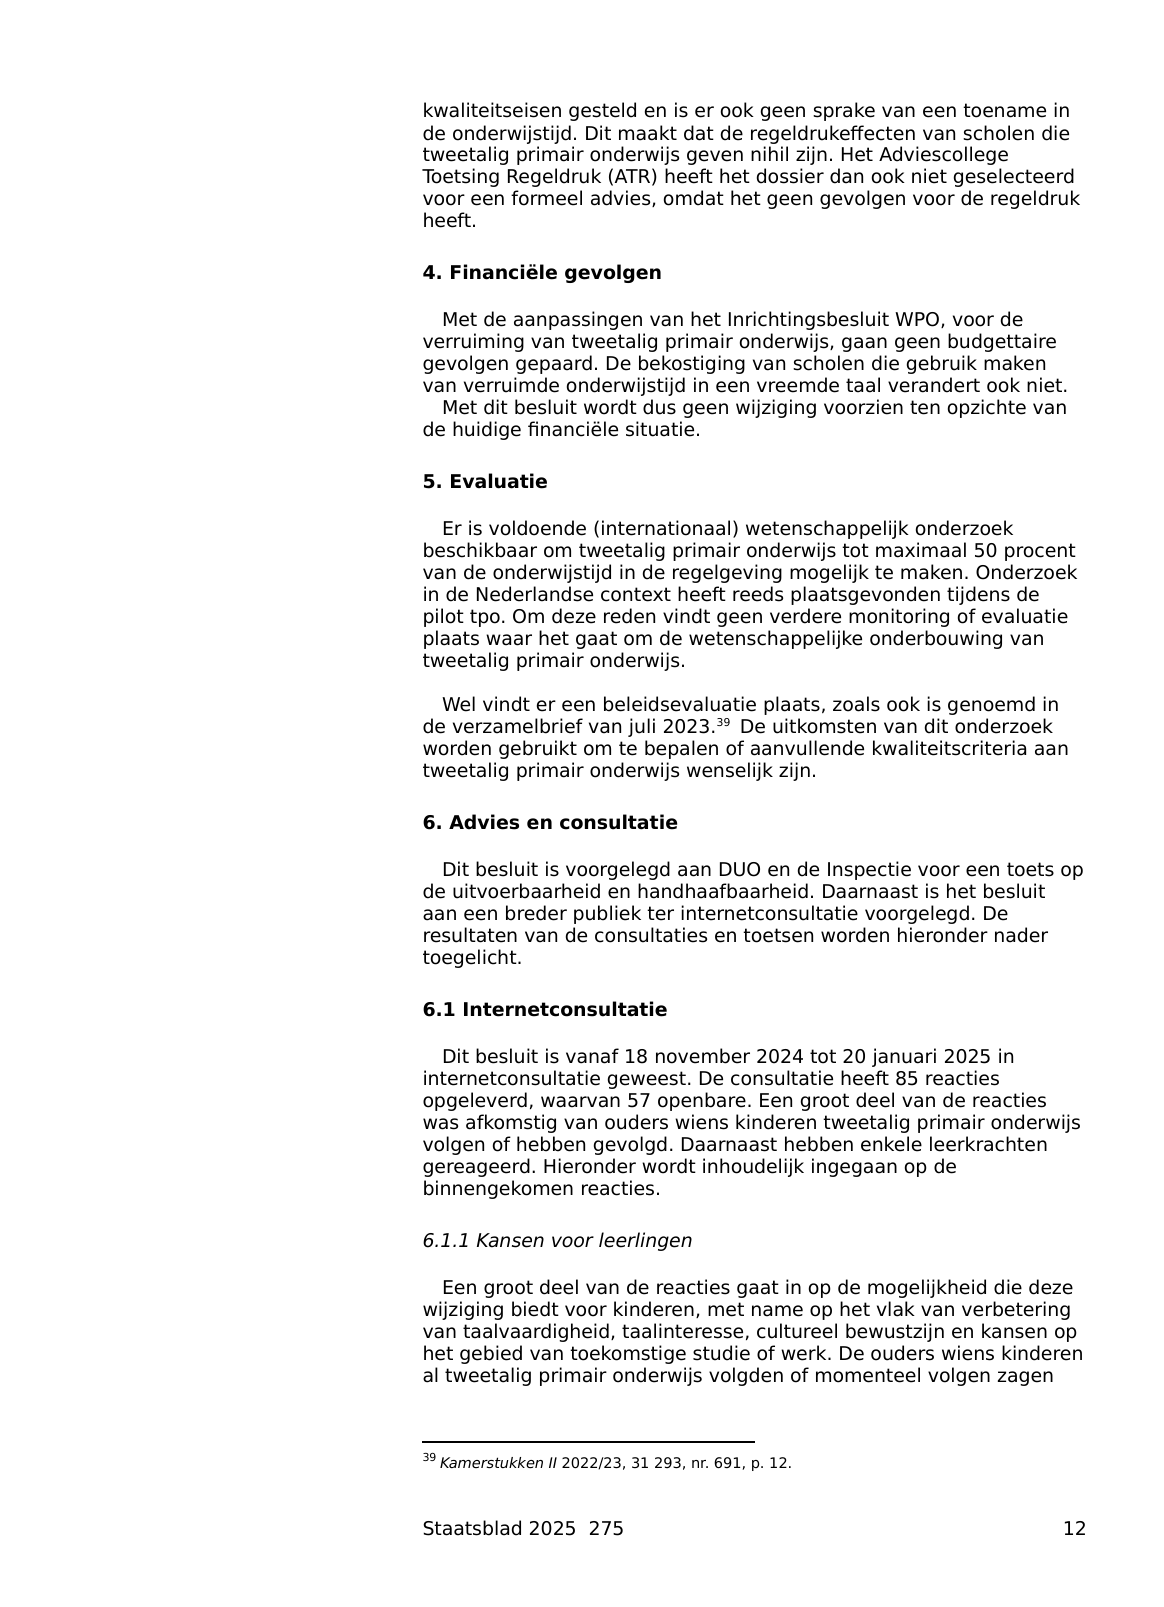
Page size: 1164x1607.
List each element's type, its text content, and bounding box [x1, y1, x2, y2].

subtitle 6.1.1 Kansen voor leerlingen [422, 1230, 1087, 1252]
text kwaliteitseisen gesteld en is er ook geen sprake van een toename in de onderwijstijd. Dit maakt dat de regeldrukeffecten van scholen die tweetalig primair onderwijs geven nihil zijn. Het Adviescollege Toetsing Regeldruk (ATR) heeft het dossier dan ook niet geselecteerd voor een formeel advies, omdat het geen gevolgen voor de regeldruk heeft. [422, 100, 1087, 232]
text Met de aanpassingen van het Inrichtingsbesluit WPO, voor de verruiming van tweetalig primair onderwijs, gaan geen budgettaire gevolgen gepaard. De bekostiging van scholen die gebruik maken van verruimde onderwijstijd in een vreemde taal verandert ook niet. [422, 309, 1087, 397]
subtitle 6. Advies en consultatie [422, 812, 1087, 834]
text Kamerstukken II 2022/23, 31 293, nr. 691, p. 12. [422, 1451, 1087, 1473]
subtitle 5. Evaluatie [422, 471, 1087, 493]
text Een groot deel van de reacties gaat in op de mogelijkheid die deze wijziging biedt voor kinderen, met name op het vlak van verbetering van taalvaardigheid, taalinteresse, cultureel bewustzijn en kansen op het gebied van toekomstige studie of werk. De ouders wiens kinderen al tweetalig primair onderwijs volgden of momenteel volgen zagen [422, 1277, 1087, 1387]
subtitle 4. Financiële gevolgen [422, 262, 1087, 284]
text Wel vindt er een beleidsevaluatie plaats, zoals ook is genoemd in de verzamelbrief van juli 2023. De uitkomsten van dit onderzoek worden gebruikt om te bepalen of aanvullende kwaliteitscriteria aan tweetalig primair onderwijs wenselijk zijn. [422, 694, 1087, 782]
subtitle 6.1 Internetconsultatie [422, 999, 1087, 1021]
text Er is voldoende (internationaal) wetenschappelijk onderzoek beschikbaar om tweetalig primair onderwijs tot maximaal 50 procent van de onderwijstijd in de regelgeving mogelijk te maken. Onderzoek in de Nederlandse context heeft reeds plaatsgevonden tijdens de pilot tpo. Om deze reden vindt geen verdere monitoring of evaluatie plaats waar het gaat om de wetenschappelijke onderbouwing van tweetalig primair onderwijs. [422, 518, 1087, 672]
text Dit besluit is vanaf 18 november 2024 tot 20 januari 2025 in internetconsultatie geweest. De consultatie heeft 85 reacties opgeleverd, waarvan 57 openbare. Een groot deel van de reacties was afkomstig van ouders wiens kinderen tweetalig primair onderwijs volgen of hebben gevolgd. Daarnaast hebben enkele leerkrachten gereageerd. Hieronder wordt inhoudelijk ingegaan op de binnengekomen reacties. [422, 1046, 1087, 1200]
text Met dit besluit wordt dus geen wijziging voorzien ten opzichte van de huidige financiële situatie. [422, 397, 1087, 441]
text Dit besluit is voorgelegd aan DUO en de Inspectie voor een toets op de uitvoerbaarheid en handhaafbaarheid. Daarnaast is het besluit aan een breder publiek ter internetconsultatie voorgelegd. De resultaten van de consultaties en toetsen worden hieronder nader toegelicht. [422, 859, 1087, 969]
